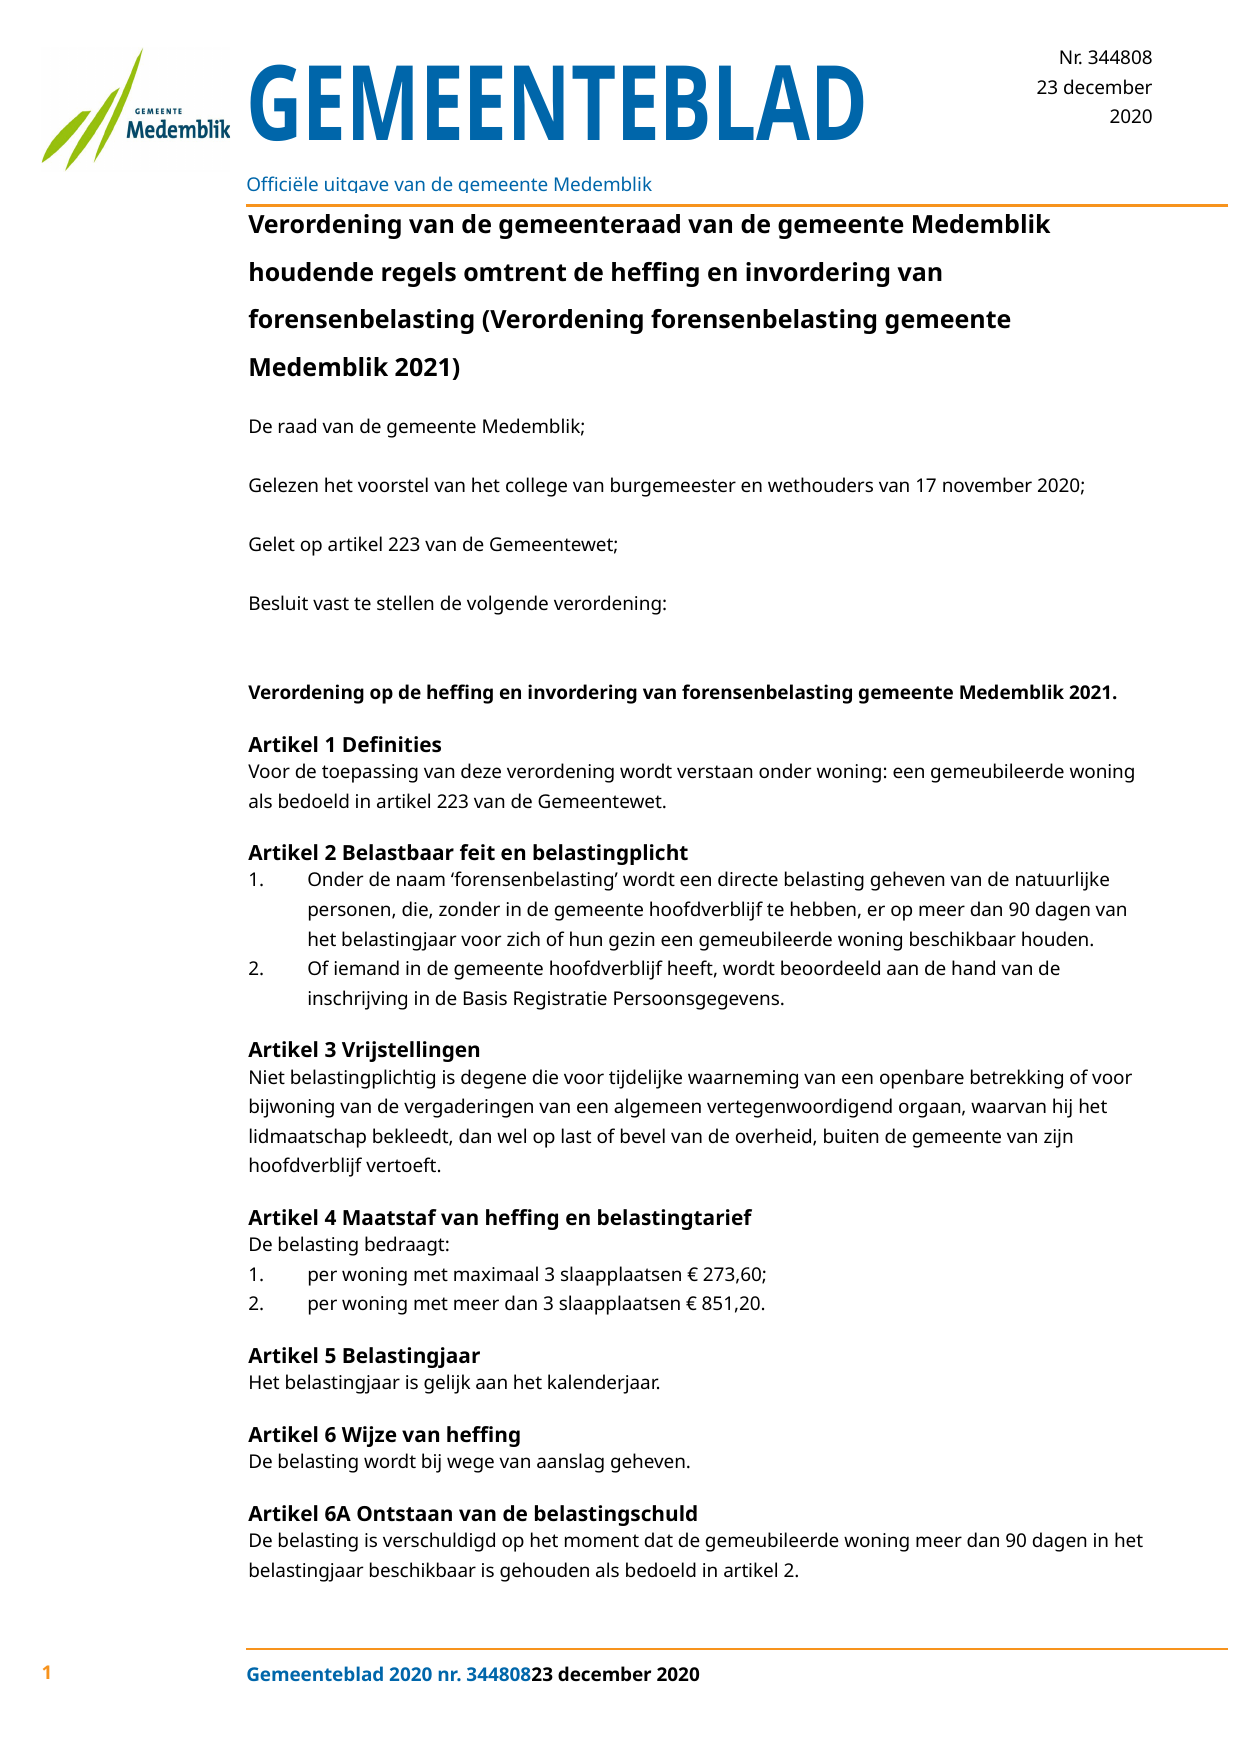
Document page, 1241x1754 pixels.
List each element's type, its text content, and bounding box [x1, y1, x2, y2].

text Het belastingjaar is gelijk aan het kalenderjaar. [248, 1369, 1152, 1395]
text De belasting is verschuldigd op het moment dat de gemeubileerde woning meer dan 90 dagen in het belastingjaar beschikbaar is gehouden als bedoeld in artikel 2. [248, 1527, 1152, 1582]
text Artikel 6 Wijze van heffing [248, 1420, 1152, 1448]
text Artikel 2 Belastbaar feit en belastingplicht [248, 838, 1152, 867]
text Artikel 1 Definities [248, 730, 1152, 758]
list Onder de naam ‘forensenbelasting’ wordt een directe belasting geheven van de natuurlijke personen, die, zonder in de gemeente hoofdverblijf te hebben, er op meer dan 90 dagen van het belastingjaar voor zich of hun gezin een gemeubileerde woning beschikbaar houden. [248, 867, 1152, 952]
list per woning met meer dan 3 slaapplaatsen € 851,20. [248, 1291, 1152, 1316]
text Artikel 5 Belastingjaar [248, 1341, 1152, 1369]
picture [41, 47, 231, 172]
text De belasting wordt bij wege van aanslag geheven. [248, 1448, 1152, 1474]
text Niet belastingplichtig is degene die voor tijdelijke waarneming van een openbare betrekking of voor bijwoning van de vergaderingen van een algemeen vertegenwoordigend orgaan, waarvan hij het lidmaatschap bekleedt, dan wel op last of bevel van de overheid, buiten de gemeente van zijn hoofdverblijf vertoeft. [248, 1064, 1152, 1178]
list Of iemand in de gemeente hoofdverblijf heeft, wordt beoordeeld aan de hand van de inschrijving in de Basis Registratie Persoonsgegevens. [248, 955, 1152, 1011]
text Gelezen het voorstel van het college van burgemeester en wethouders van 17 november 2020; [248, 472, 1152, 498]
text Artikel 6A Ontstaan van de belastingschuld [248, 1499, 1152, 1527]
text Artikel 3 Vrijstellingen [248, 1035, 1152, 1064]
text Voor de toepassing van deze verordening wordt verstaan onder woning: een gemeubileerde woning als bedoeld in artikel 223 van de Gemeentewet. [248, 758, 1152, 813]
text Artikel 4 Maatstaf van heffing en belastingtarief [248, 1203, 1152, 1231]
text Verordening op de heffing en invordering van forensenbelasting gemeente Medemblik 2021. [248, 679, 1152, 705]
text Gelet op artikel 223 van de Gemeentewet; [248, 531, 1152, 557]
text De belasting bedraagt: [248, 1231, 1152, 1257]
text Verordening van de gemeenteraad van de gemeente Medemblik houdende regels omtrent de heffing en invordering van forensenbelasting (Verordening forensenbelasting gemeente Medemblik 2021) [248, 207, 1152, 384]
text De raad van de gemeente Medemblik; [248, 413, 1152, 439]
text Besluit vast te stellen de volgende verordening: [248, 591, 1152, 616]
list per woning met maximaal 3 slaapplaatsen € 273,60; [248, 1261, 1152, 1287]
